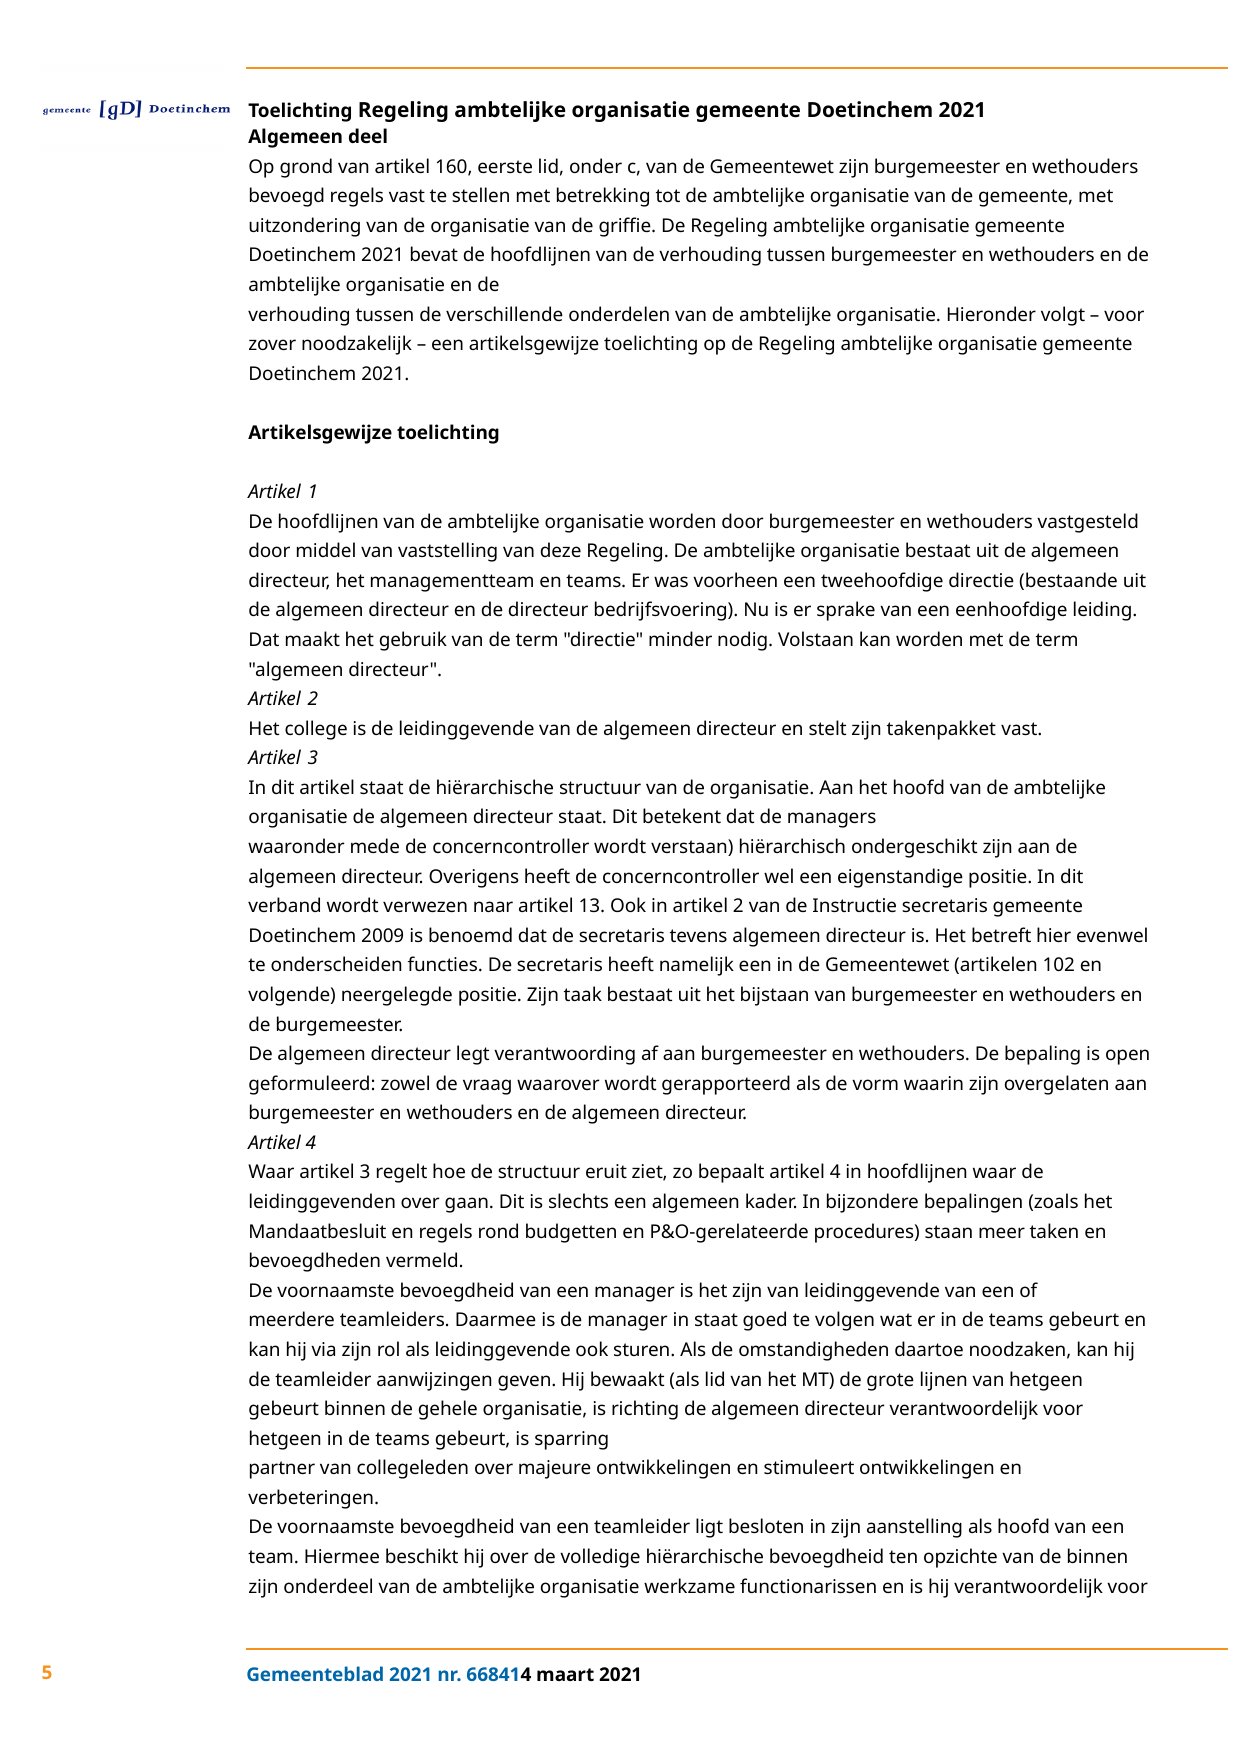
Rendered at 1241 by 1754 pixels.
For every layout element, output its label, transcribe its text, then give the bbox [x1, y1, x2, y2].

picture [41, 47, 231, 172]
text Algemeen deel [248, 123, 1152, 149]
text Artikel 4 [248, 1129, 1152, 1155]
text Artikel 2 [248, 685, 1152, 711]
text Op grond van artikel 160, eerste lid, onder c, van de Gemeentewet zijn burgemeester en wethouders bevoegd regels vast te stellen met betrekking tot de ambtelijke organisatie van de gemeente, met uitzondering van de organisatie van de griffie. De Regeling ambtelijke organisatie gemeente Doetinchem 2021 bevat de hoofdlijnen van de verhouding tussen burgemeester en wethouders en de ambtelijke organisatie en de verhouding tussen de verschillende onderdelen van de ambtelijke organisatie. Hieronder volgt – voor zover noodzakelijk – een artikelsgewijze toelichting op de Regeling ambtelijke organisatie gemeente Doetinchem 2021. [248, 153, 1152, 386]
text De voornaamste bevoegdheid van een teamleider ligt besloten in zijn aanstelling als hoofd van een team. Hiermee beschikt hij over de volledige hiërarchische bevoegdheid ten opzichte van de binnen zijn onderdeel van de ambtelijke organisatie werkzame functionarissen en is hij verantwoordelijk voor [248, 1514, 1152, 1599]
text Het college is de leidinggevende van de algemeen directeur en stelt zijn takenpakket vast. [248, 715, 1152, 741]
text Artikel 3 [248, 744, 1152, 770]
text Toelichting Regeling ambtelijke organisatie gemeente Doetinchem 2021 [248, 95, 1152, 123]
text partner van collegeleden over majeure ontwikkelingen en stimuleert ontwikkelingen en verbeteringen. [248, 1454, 1152, 1510]
text De algemeen directeur legt verantwoording af aan burgemeester en wethouders. De bepaling is open geformuleerd: zowel de vraag waarover wordt gerapporteerd als de vorm waarin zijn overgelaten aan burgemeester en wethouders en de algemeen directeur. [248, 1040, 1152, 1125]
text De voornaamste bevoegdheid van een manager is het zijn van leidinggevende van een of meerdere teamleiders. Daarmee is de manager in staat goed te volgen wat er in de teams gebeurt en kan hij via zijn rol als leidinggevende ook sturen. Als de omstandigheden daartoe noodzaken, kan hij de teamleider aanwijzingen geven. Hij bewaakt (als lid van het MT) de grote lijnen van hetgeen gebeurt binnen de gehele organisatie, is richting de algemeen directeur verantwoordelijk voor hetgeen in de teams gebeurt, is sparring [248, 1277, 1152, 1451]
text Waar artikel 3 regelt hoe de structuur eruit ziet, zo bepaalt artikel 4 in hoofdlijnen waar de leidinggevenden over gaan. Dit is slechts een algemeen kader. In bijzondere bepalingen (zoals het Mandaatbesluit en regels rond budgetten en P&O-gerelateerde procedures) staan meer taken en bevoegdheden vermeld. [248, 1159, 1152, 1273]
text Artikel 1 [248, 478, 1152, 504]
text In dit artikel staat de hiërarchische structuur van de organisatie. Aan het hoofd van de ambtelijke organisatie de algemeen directeur staat. Dit betekent dat de managers waaronder mede de concerncontroller wordt verstaan) hiërarchisch ondergeschikt zijn aan de algemeen directeur. Overigens heeft de concerncontroller wel een eigenstandige positie. In dit verband wordt verwezen naar artikel 13. Ook in artikel 2 van de Instructie secretaris gemeente Doetinchem 2009 is benoemd dat de secretaris tevens algemeen directeur is. Het betreft hier evenwel te onderscheiden functies. De secretaris heeft namelijk een in de Gemeentewet (artikelen 102 en volgende) neergelegde positie. Zijn taak bestaat uit het bijstaan van burgemeester en wethouders en de burgemeester. [248, 774, 1152, 1037]
text De hoofdlijnen van de ambtelijke organisatie worden door burgemeester en wethouders vastgesteld door middel van vaststelling van deze Regeling. De ambtelijke organisatie bestaat uit de algemeen directeur, het managementteam en teams. Er was voorheen een tweehoofdige directie (bestaande uit de algemeen directeur en de directeur bedrijfsvoering). Nu is er sprake van een eenhoofdige leiding. Dat maakt het gebruik van de term "directie" minder nodig. Volstaan kan worden met de term "algemeen directeur". [248, 508, 1152, 682]
text Artikelsgewijze toelichting [248, 419, 1152, 445]
